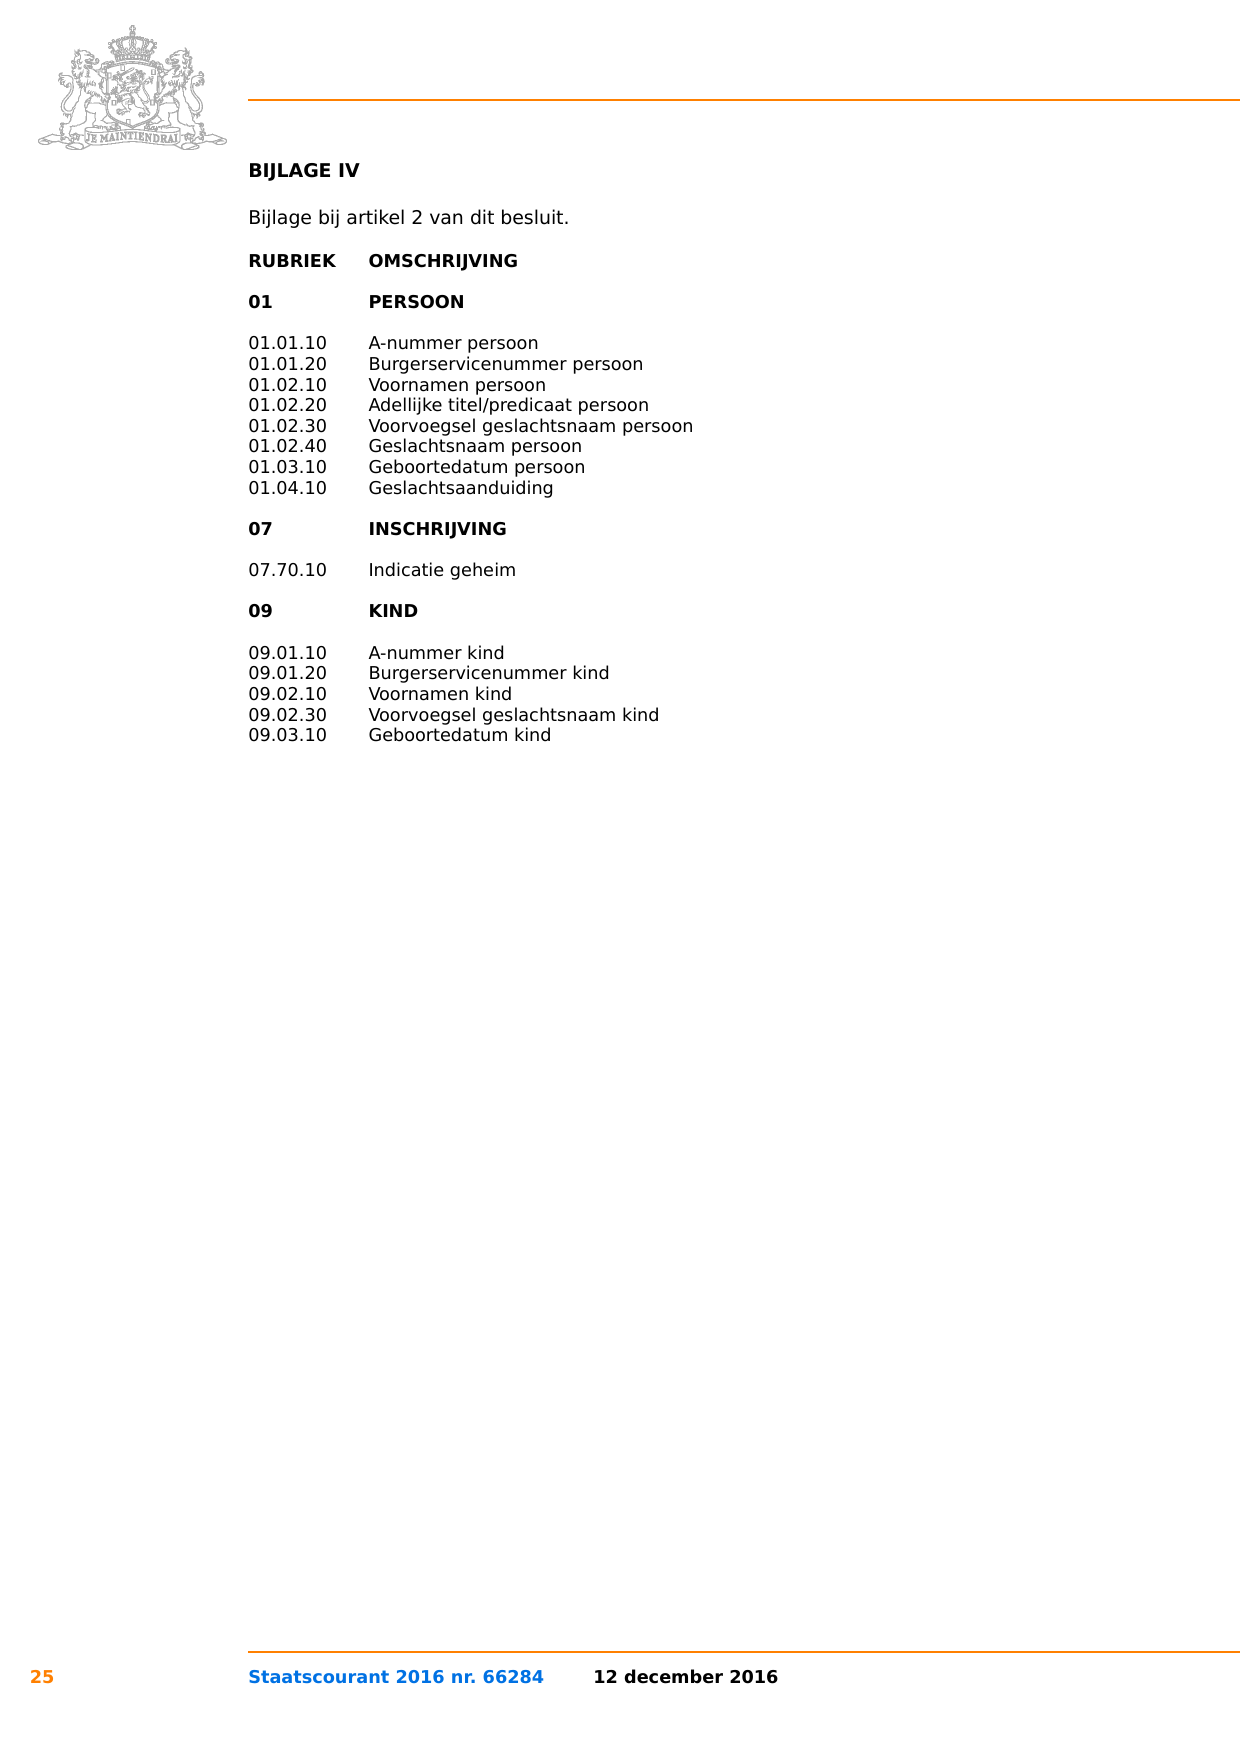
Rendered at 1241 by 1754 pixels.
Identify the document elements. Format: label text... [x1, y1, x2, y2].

table_cell [363, 271, 1163, 292]
subtitle BIJLAGE IV [248, 160, 1163, 182]
table_cell [248, 498, 362, 519]
table_cell A-nummer persoon [363, 333, 1163, 354]
table_cell 01.02.40 [248, 436, 362, 457]
table_cell Voorvoegsel geslachtsnaam kind [363, 705, 1163, 725]
table_cell Geslachtsnaam persoon [363, 436, 1163, 457]
table_cell Geboortedatum kind [363, 725, 1163, 746]
table_cell [248, 581, 362, 601]
table_cell PERSOON [363, 292, 1163, 313]
table_header RUBRIEK [248, 251, 362, 271]
table_cell [363, 498, 1163, 519]
table_cell KIND [363, 601, 1163, 622]
table_cell Burgerservicenummer persoon [363, 354, 1163, 374]
table_cell INSCHRIJVING [363, 519, 1163, 539]
table_cell Geslachtsaanduiding [363, 478, 1163, 498]
table_cell A-nummer kind [363, 643, 1163, 663]
table_cell [363, 313, 1163, 333]
table_cell [248, 622, 362, 643]
table_cell Burgerservicenummer kind [363, 663, 1163, 684]
table_cell Geboortedatum persoon [363, 457, 1163, 478]
table_cell 09.03.10 [248, 725, 362, 746]
table_cell [363, 622, 1163, 643]
table_cell 09 [248, 601, 362, 622]
table_cell Indicatie geheim [363, 560, 1163, 581]
table_cell 01.01.10 [248, 333, 362, 354]
table_cell 09.01.10 [248, 643, 362, 663]
table_cell [248, 271, 362, 292]
picture [38, 25, 227, 150]
table_cell 09.02.10 [248, 684, 362, 704]
text Bijlage bij artikel 2 van dit besluit. [248, 207, 1163, 229]
table_header OMSCHRIJVING [363, 251, 1163, 271]
table_cell 07.70.10 [248, 560, 362, 581]
table_cell 01.01.20 [248, 354, 362, 374]
table_cell 07 [248, 519, 362, 539]
table_cell 01.02.10 [248, 375, 362, 395]
table_cell Adellijke titel/predicaat persoon [363, 395, 1163, 416]
table_cell 01 [248, 292, 362, 313]
table_cell 09.01.20 [248, 663, 362, 684]
table_cell Voornamen kind [363, 684, 1163, 704]
table_cell 01.02.30 [248, 416, 362, 436]
table_cell [248, 540, 362, 560]
table_cell 01.04.10 [248, 478, 362, 498]
table_cell [363, 581, 1163, 601]
table_cell 01.02.20 [248, 395, 362, 416]
table_cell [363, 540, 1163, 560]
table_cell [248, 313, 362, 333]
table_cell 09.02.30 [248, 705, 362, 725]
table_cell 01.03.10 [248, 457, 362, 478]
table_cell Voorvoegsel geslachtsnaam persoon [363, 416, 1163, 436]
table_cell Voornamen persoon [363, 375, 1163, 395]
